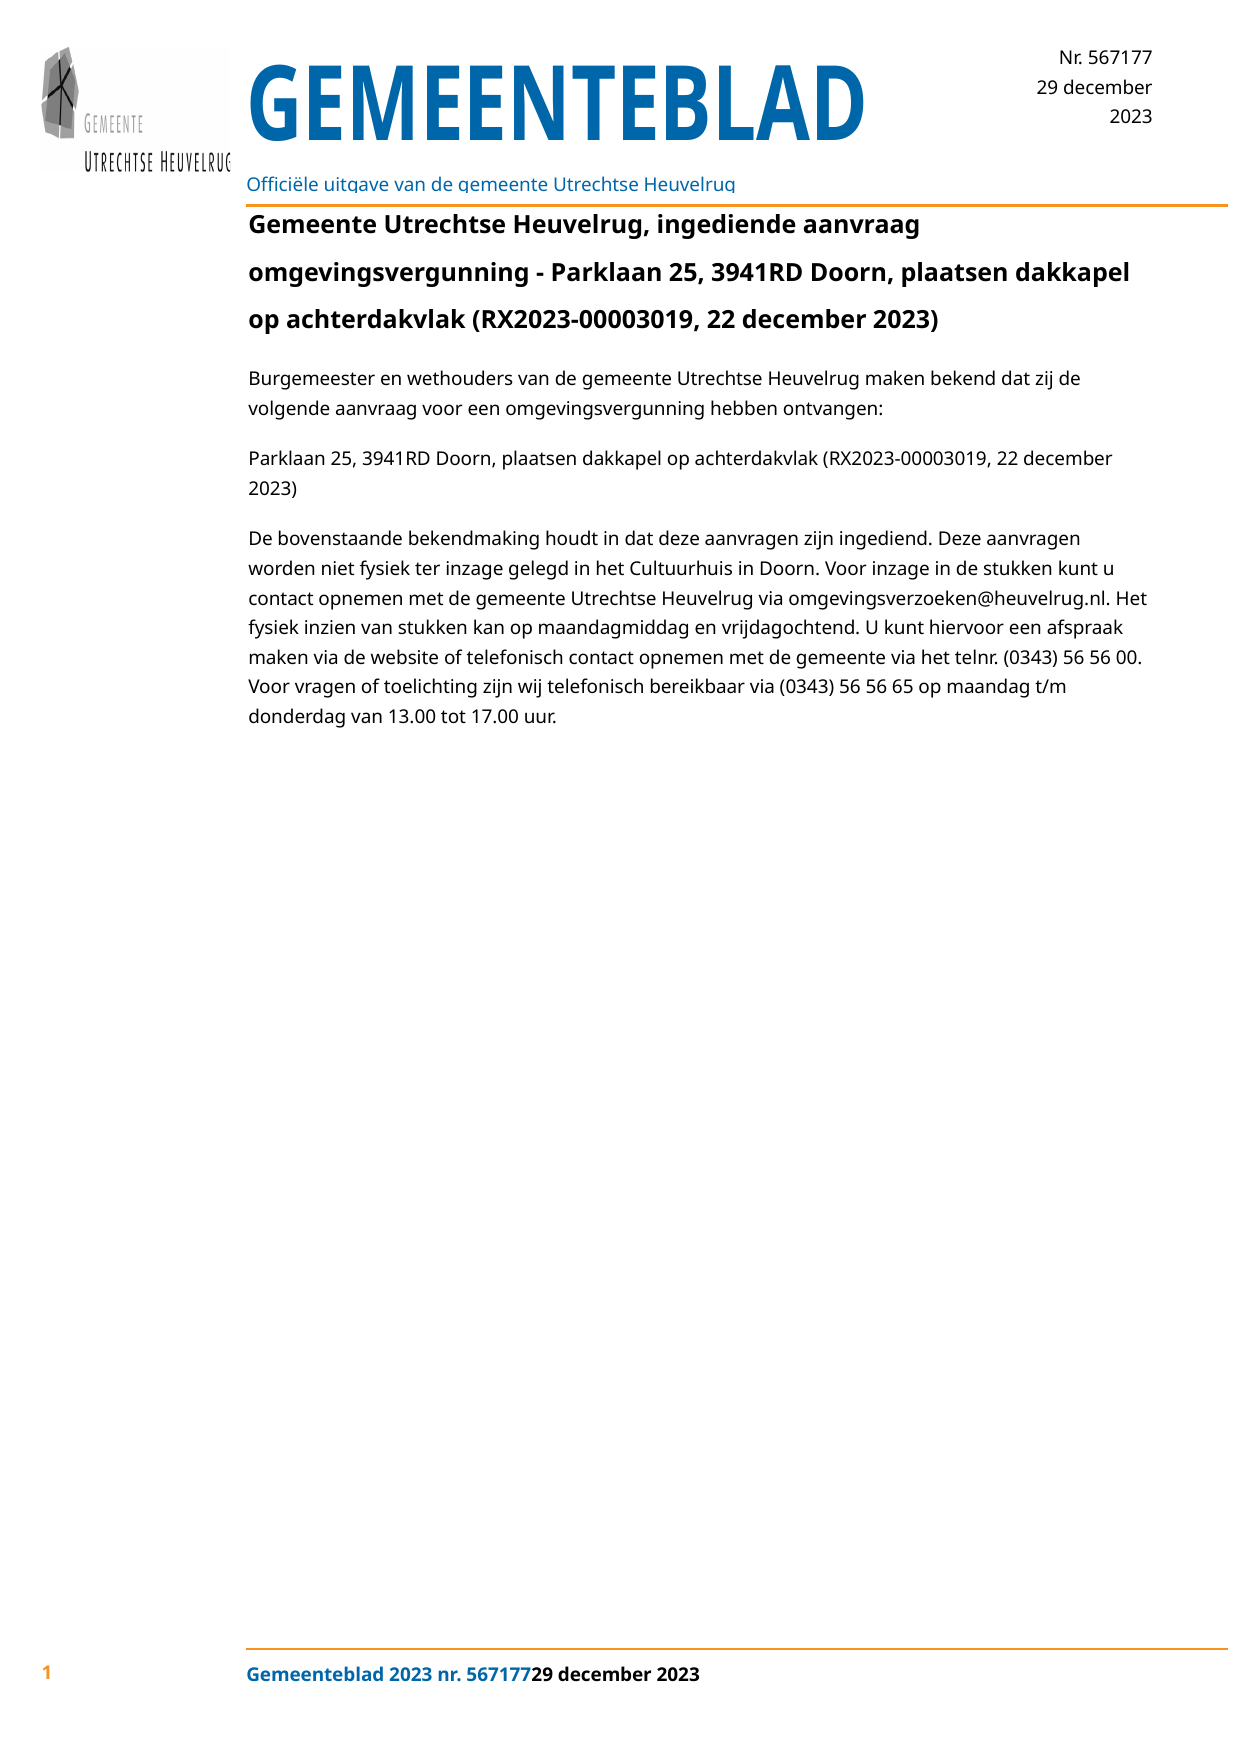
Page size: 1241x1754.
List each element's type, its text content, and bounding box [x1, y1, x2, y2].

text Parklaan 25, 3941RD Doorn, plaatsen dakkapel op achterdakvlak (RX2023-00003019, 22 december 2023) [248, 446, 1152, 501]
text Gemeente Utrechtse Heuvelrug, ingediende aanvraag omgevingsvergunning - Parklaan 25, 3941RD Doorn, plaatsen dakkapel op achterdakvlak (RX2023-00003019, 22 december 2023) [248, 207, 1152, 336]
text De bovenstaande bekendmaking houdt in dat deze aanvragen zijn ingediend. Deze aanvragen worden niet fysiek ter inzage gelegd in het Cultuurhuis in Doorn. Voor inzage in de stukken kunt u contact opnemen met de gemeente Utrechtse Heuvelrug via omgevingsverzoeken@heuvelrug.nl. Het fysiek inzien van stukken kan op maandagmiddag en vrijdagochtend. U kunt hiervoor een afspraak maken via de website of telefonisch contact opnemen met de gemeente via het telnr. (0343) 56 56 00. Voor vragen of toelichting zijn wij telefonisch bereikbaar via (0343) 56 56 65 op maandag t/m donderdag van 13.00 tot 17.00 uur. [248, 526, 1152, 729]
text Burgemeester en wethouders van de gemeente Utrechtse Heuvelrug maken bekend dat zij de volgende aanvraag voor een omgevingsvergunning hebben ontvangen: [248, 366, 1152, 421]
picture [41, 47, 231, 172]
